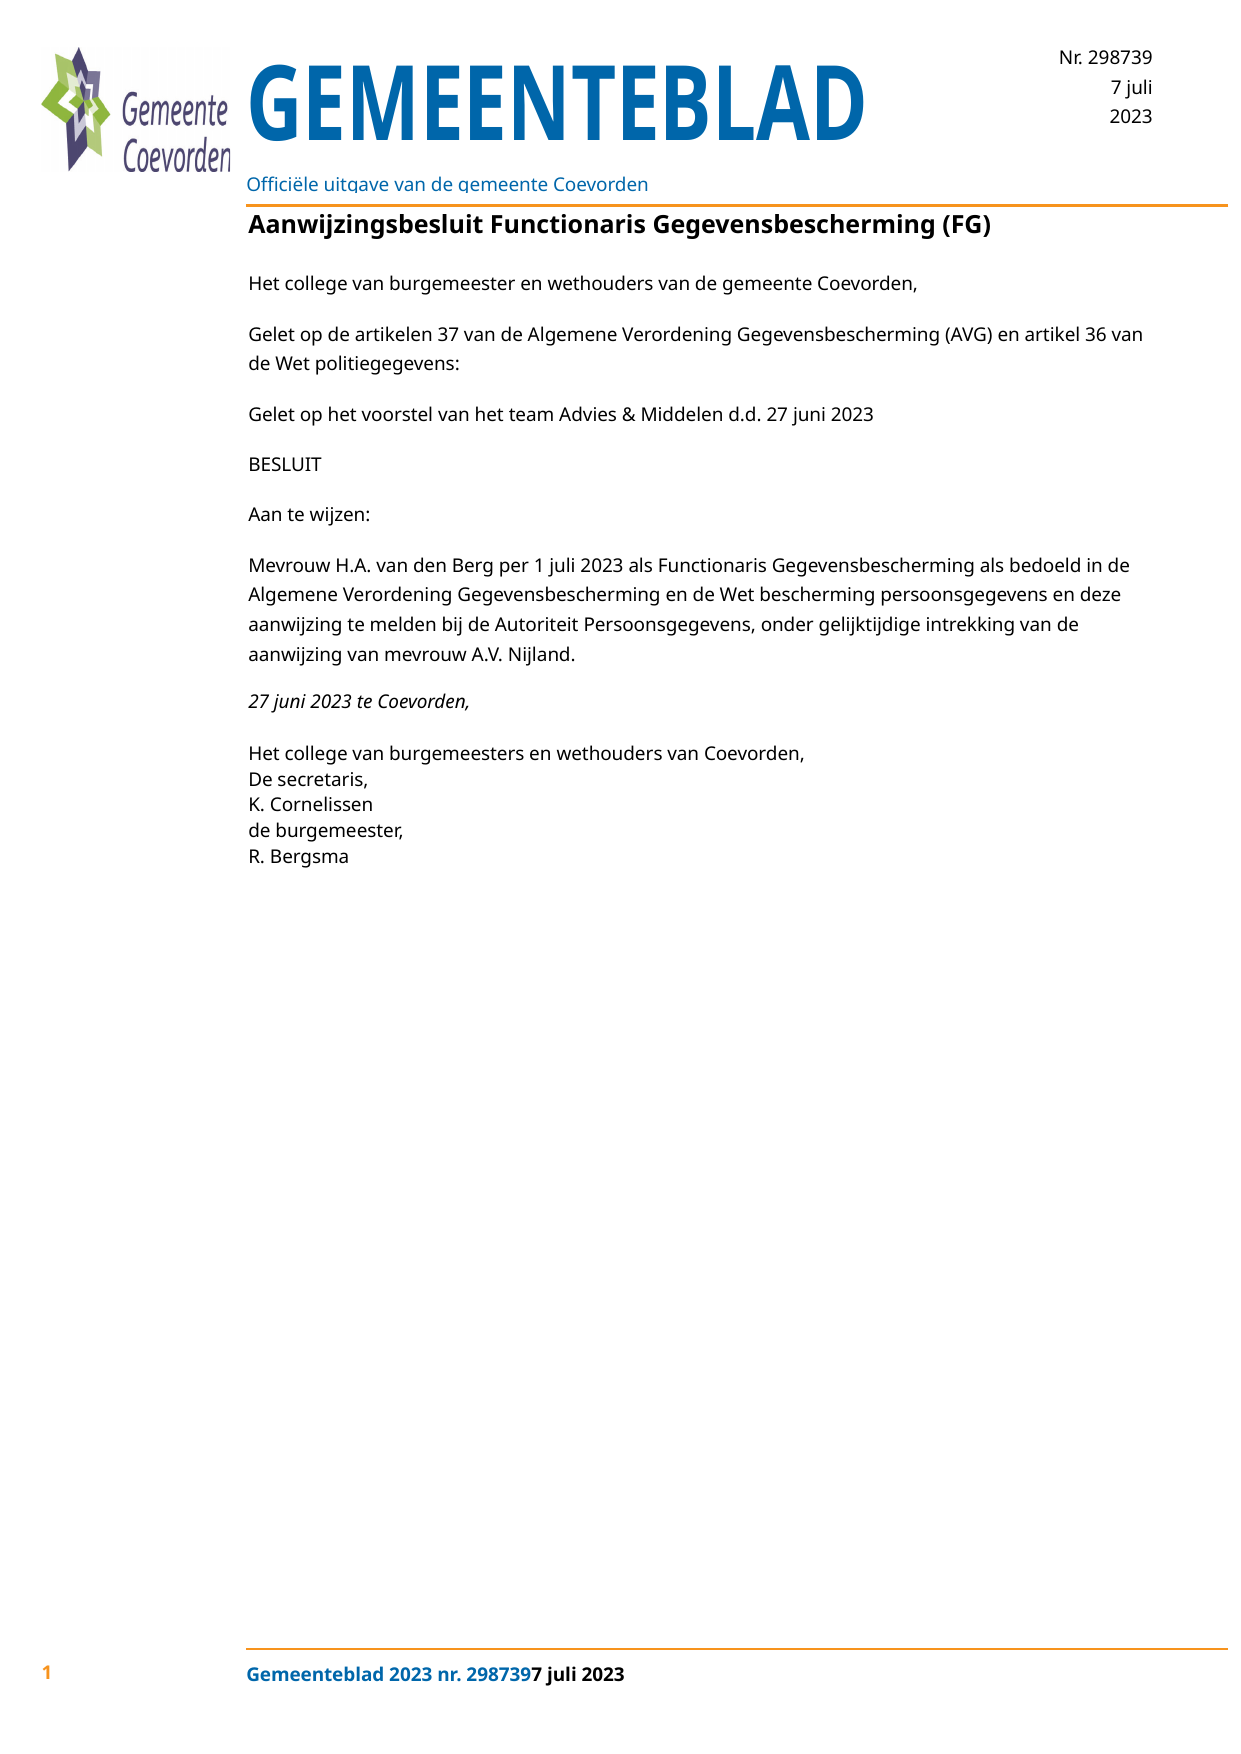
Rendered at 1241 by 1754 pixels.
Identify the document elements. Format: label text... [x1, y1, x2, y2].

text BESLUIT [248, 451, 1152, 477]
text 27 juni 2023 te Coevorden, [248, 688, 1152, 714]
text K. Cornelissen [248, 791, 1152, 817]
picture [41, 47, 231, 172]
text Aan te wijzen: [248, 502, 1152, 527]
text Het college van burgemeester en wethouders van de gemeente Coevorden, [248, 270, 1152, 296]
text Gelet op het voorstel van het team Advies & Middelen d.d. 27 juni 2023 [248, 401, 1152, 426]
text Gelet op de artikelen 37 van de Algemene Verordening Gegevensbescherming (AVG) en artikel 36 van de Wet politiegegevens: [248, 321, 1152, 376]
text Mevrouw H.A. van den Berg per 1 juli 2023 als Functionaris Gegevensbescherming als bedoeld in de Algemene Verordening Gegevensbescherming en de Wet bescherming persoonsgegevens en deze aanwijzing te melden bij de Autoriteit Persoonsgegevens, onder gelijktijdige intrekking van de aanwijzing van mevrouw A.V. Nijland. [248, 552, 1152, 666]
text De secretaris, [248, 766, 1152, 791]
text de burgemeester, [248, 817, 1152, 843]
text Het college van burgemeesters en wethouders van Coevorden, [248, 740, 1152, 766]
text R. Bergsma [248, 843, 1152, 869]
text Aanwijzingsbesluit Functionaris Gegevensbescherming (FG) [248, 207, 1152, 241]
